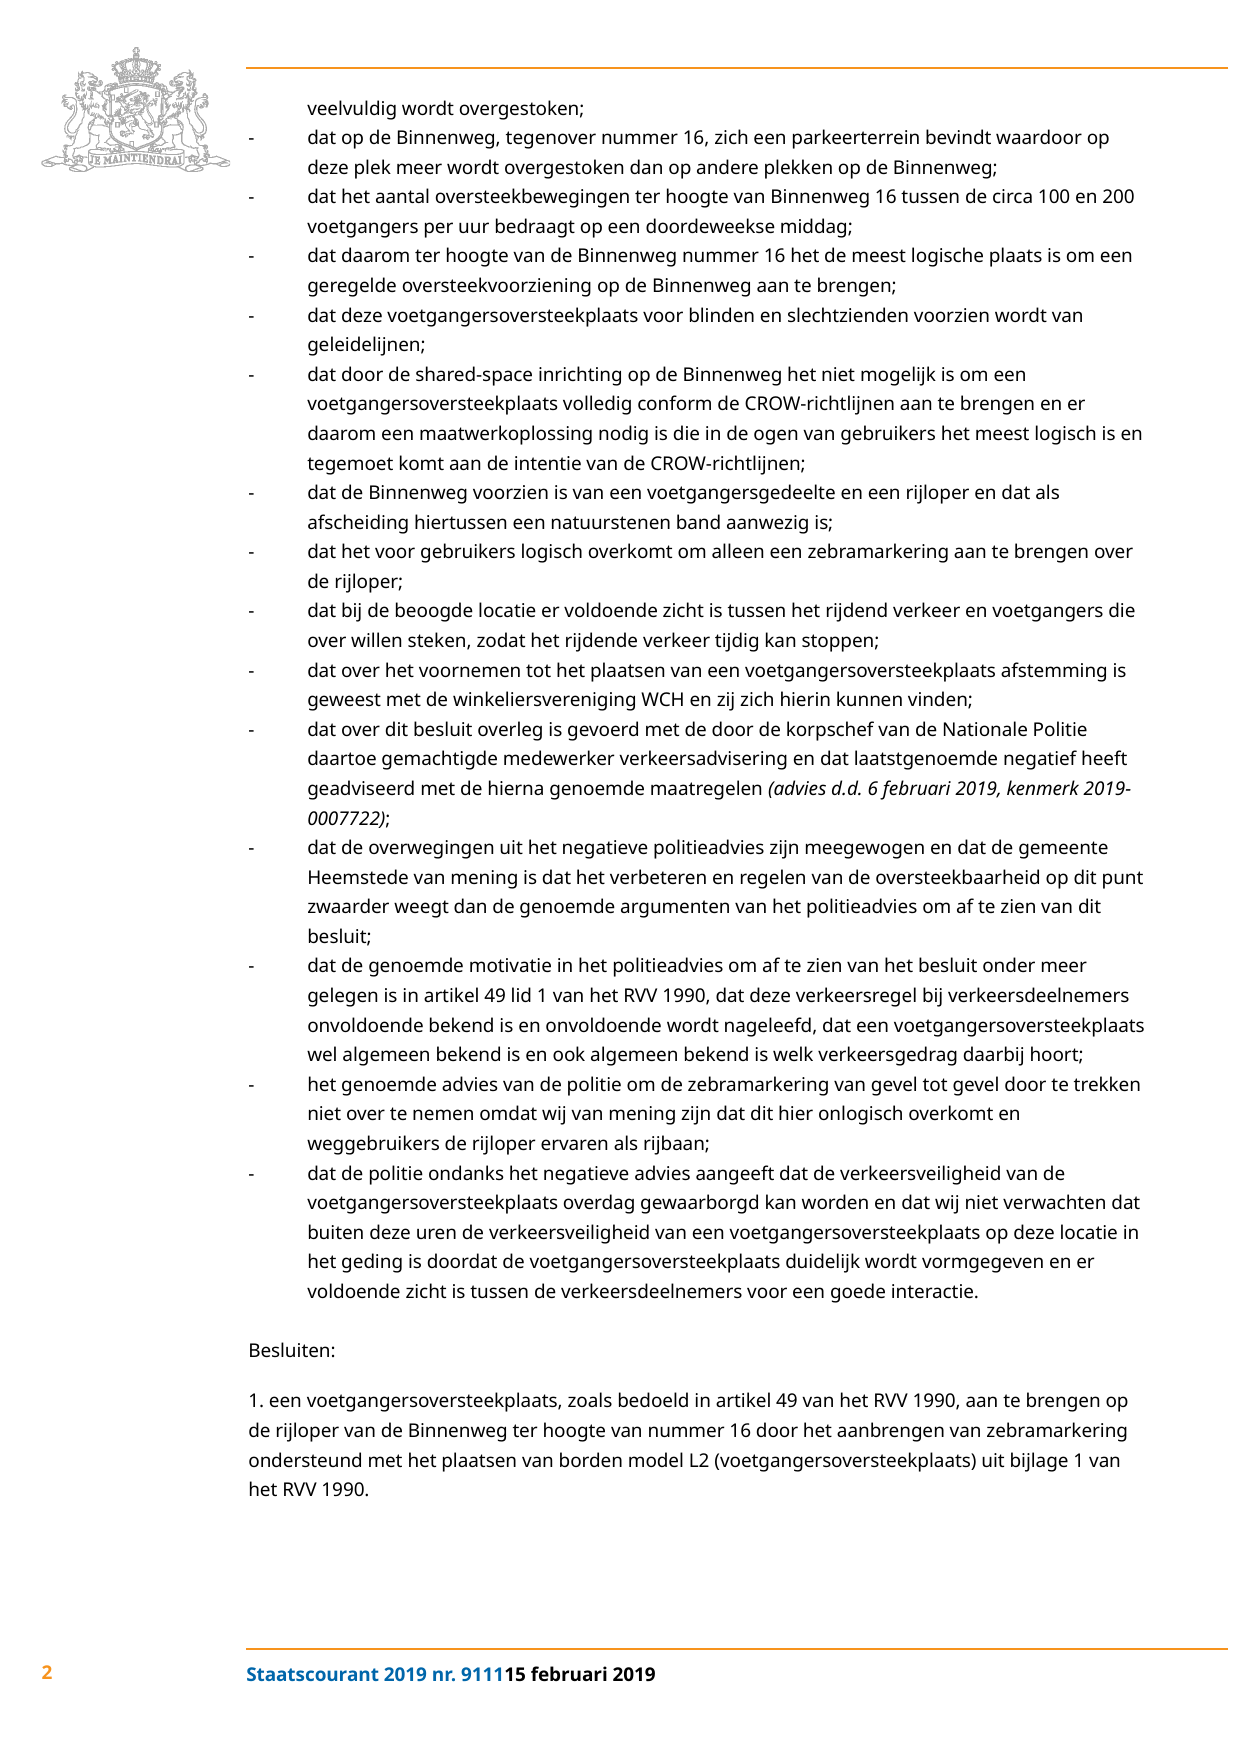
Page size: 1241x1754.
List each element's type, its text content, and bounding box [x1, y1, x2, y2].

text Besluiten: [248, 1337, 1152, 1363]
list dat op de Binnenweg, tegenover nummer 16, zich een parkeerterrein bevindt waardoor op deze plek meer wordt overgestoken dan op andere plekken op de Binnenweg; [248, 124, 1152, 180]
list dat het aantal oversteekbewegingen ter hoogte van Binnenweg 16 tussen de circa 100 en 200 voetgangers per uur bedraagt op een doordeweekse middag; [248, 183, 1152, 239]
list dat de genoemde motivatie in het politieadvies om af te zien van het besluit onder meer gelegen is in artikel 49 lid 1 van het RVV 1990, dat deze verkeersregel bij verkeersdeelnemers onvoldoende bekend is en onvoldoende wordt nageleefd, dat een voetgangersoversteekplaats wel algemeen bekend is en ook algemeen bekend is welk verkeersgedrag daarbij hoort; [248, 953, 1152, 1067]
picture [41, 47, 231, 172]
list het genoemde advies van de politie om de zebramarkering van gevel tot gevel door te trekken niet over te nemen omdat wij van mening zijn dat dit hier onlogisch overkomt en weggebruikers de rijloper ervaren als rijbaan; [248, 1071, 1152, 1156]
list dat over het voornemen tot het plaatsen van een voetgangersoversteekplaats afstemming is geweest met de winkeliersvereniging WCH en zij zich hierin kunnen vinden; [248, 657, 1152, 712]
list dat daarom ter hoogte van de Binnenweg nummer 16 het de meest logische plaats is om een geregelde oversteekvoorziening op de Binnenweg aan te brengen; [248, 243, 1152, 298]
list dat door de shared-space inrichting op de Binnenweg het niet mogelijk is om een voetgangersoversteekplaats volledig conform de CROW-richtlijnen aan te brengen en er daarom een maatwerkoplossing nodig is die in de ogen van gebruikers het meest logisch is en tegemoet komt aan de intentie van de CROW-richtlijnen; [248, 361, 1152, 476]
list dat over dit besluit overleg is gevoerd met de door de korpschef van de Nationale Politie daartoe gemachtigde medewerker verkeersadvisering en dat laatstgenoemde negatief heeft geadviseerd met de hierna genoemde maatregelen (advies d.d. 6 februari 2019, kenmerk 2019-0007722); [248, 716, 1152, 831]
list dat deze voetgangersoversteekplaats voor blinden en slechtzienden voorzien wordt van geleidelijnen; [248, 302, 1152, 357]
list dat de overwegingen uit het negatieve politieadvies zijn meegewogen en dat de gemeente Heemstede van mening is dat het verbeteren en regelen van de oversteekbaarheid op dit punt zwaarder weegt dan de genoemde argumenten van het politieadvies om af te zien van dit besluit; [248, 834, 1152, 949]
text 1. een voetgangersoversteekplaats, zoals bedoeld in artikel 49 van het RVV 1990, aan te brengen op de rijloper van de Binnenweg ter hoogte van nummer 16 door het aanbrengen van zebramarkering ondersteund met het plaatsen van borden model L2 (voetgangersoversteekplaats) uit bijlage 1 van het RVV 1990. [248, 1388, 1152, 1502]
list veelvuldig wordt overgestoken; [248, 95, 1152, 121]
list dat de Binnenweg voorzien is van een voetgangersgedeelte en een rijloper en dat als afscheiding hiertussen een natuurstenen band aanwezig is; [248, 479, 1152, 535]
list dat de politie ondanks het negatieve advies aangeeft dat de verkeersveiligheid van de voetgangersoversteekplaats overdag gewaarborgd kan worden en dat wij niet verwachten dat buiten deze uren de verkeersveiligheid van een voetgangersoversteekplaats op deze locatie in het geding is doordat de voetgangersoversteekplaats duidelijk wordt vormgegeven en er voldoende zicht is tussen de verkeersdeelnemers voor een goede interactie. [248, 1160, 1152, 1304]
list dat het voor gebruikers logisch overkomt om alleen een zebramarkering aan te brengen over de rijloper; [248, 538, 1152, 594]
list dat bij de beoogde locatie er voldoende zicht is tussen het rijdend verkeer en voetgangers die over willen steken, zodat het rijdende verkeer tijdig kan stoppen; [248, 598, 1152, 653]
